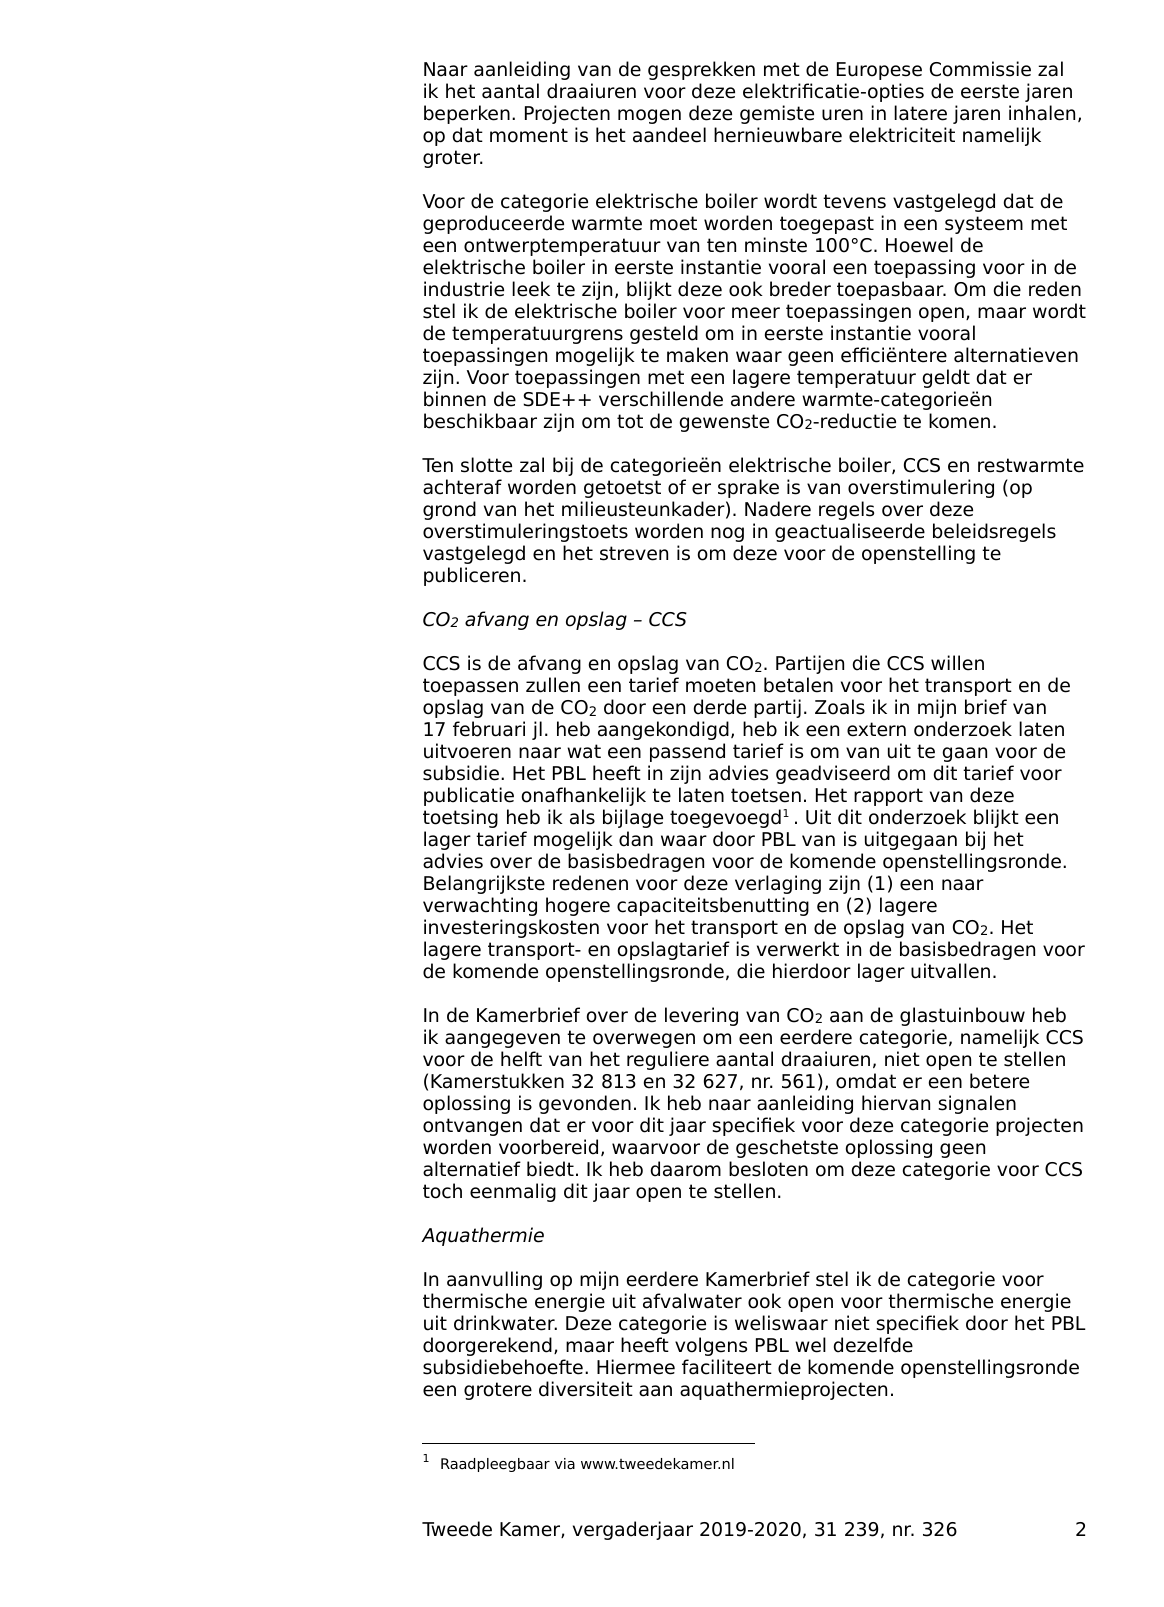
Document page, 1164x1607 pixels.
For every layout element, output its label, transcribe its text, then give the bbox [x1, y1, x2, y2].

text Raadpleegbaar via www.tweedekamer.nl [422, 1452, 1087, 1474]
subtitle CO2 afvang en opslag – CCS [422, 609, 1087, 631]
text In de Kamerbrief over de levering van CO2 aan de glastuinbouw heb ik aangegeven te overwegen om een eerdere categorie, namelijk CCS voor de helft van het reguliere aantal draaiuren, niet open te stellen (Kamerstukken 32 813 en 32 627, nr. 561), omdat er een betere oplossing is gevonden. Ik heb naar aanleiding hiervan signalen ontvangen dat er voor dit jaar specifiek voor deze categorie projecten worden voorbereid, waarvoor de geschetste oplossing geen alternatief biedt. Ik heb daarom besloten om deze categorie voor CCS toch eenmalig dit jaar open te stellen. [422, 1005, 1087, 1203]
text CCS is de afvang en opslag van CO2. Partijen die CCS willen toepassen zullen een tarief moeten betalen voor het transport en de opslag van de CO2 door een derde partij. Zoals ik in mijn brief van 17 februari jl. heb aangekondigd, heb ik een extern onderzoek laten uitvoeren naar wat een passend tarief is om van uit te gaan voor de subsidie. Het PBL heeft in zijn advies geadviseerd om dit tarief voor publicatie onafhankelijk te laten toetsen. Het rapport van deze toetsing heb ik als bijlage toegevoegd. Uit dit onderzoek blijkt een lager tarief mogelijk dan waar door PBL van is uitgegaan bij het advies over de basisbedragen voor de komende openstellingsronde. Belangrijkste redenen voor deze verlaging zijn (1) een naar verwachting hogere capaciteitsbenutting en (2) lagere investeringskosten voor het transport en de opslag van CO2. Het lagere transport- en opslagtarief is verwerkt in de basisbedragen voor de komende openstellingsronde, die hierdoor lager uitvallen. [422, 653, 1087, 983]
text Ten slotte zal bij de categorieën elektrische boiler, CCS en restwarmte achteraf worden getoetst of er sprake is van overstimulering (op grond van het milieusteunkader). Nadere regels over deze overstimuleringstoets worden nog in geactualiseerde beleidsregels vastgelegd en het streven is om deze voor de openstelling te publiceren. [422, 455, 1087, 587]
text Voor de categorie elektrische boiler wordt tevens vastgelegd dat de geproduceerde warmte moet worden toegepast in een systeem met een ontwerptemperatuur van ten minste 100°C. Hoewel de elektrische boiler in eerste instantie vooral een toepassing voor in de industrie leek te zijn, blijkt deze ook breder toepasbaar. Om die reden stel ik de elektrische boiler voor meer toepassingen open, maar wordt de temperatuurgrens gesteld om in eerste instantie vooral toepassingen mogelijk te maken waar geen efficiëntere alternatieven zijn. Voor toepassingen met een lagere temperatuur geldt dat er binnen de SDE++ verschillende andere warmte-categorieën beschikbaar zijn om tot de gewenste CO2-reductie te komen. [422, 191, 1087, 433]
text In aanvulling op mijn eerdere Kamerbrief stel ik de categorie voor thermische energie uit afvalwater ook open voor thermische energie uit drinkwater. Deze categorie is weliswaar niet specifiek door het PBL doorgerekend, maar heeft volgens PBL wel dezelfde subsidiebehoefte. Hiermee faciliteert de komende openstellingsronde een grotere diversiteit aan aquathermieprojecten. [422, 1269, 1087, 1401]
text Naar aanleiding van de gesprekken met de Europese Commissie zal ik het aantal draaiuren voor deze elektrificatie-opties de eerste jaren beperken. Projecten mogen deze gemiste uren in latere jaren inhalen, op dat moment is het aandeel hernieuwbare elektriciteit namelijk groter. [422, 59, 1087, 169]
subtitle Aquathermie [422, 1225, 1087, 1247]
